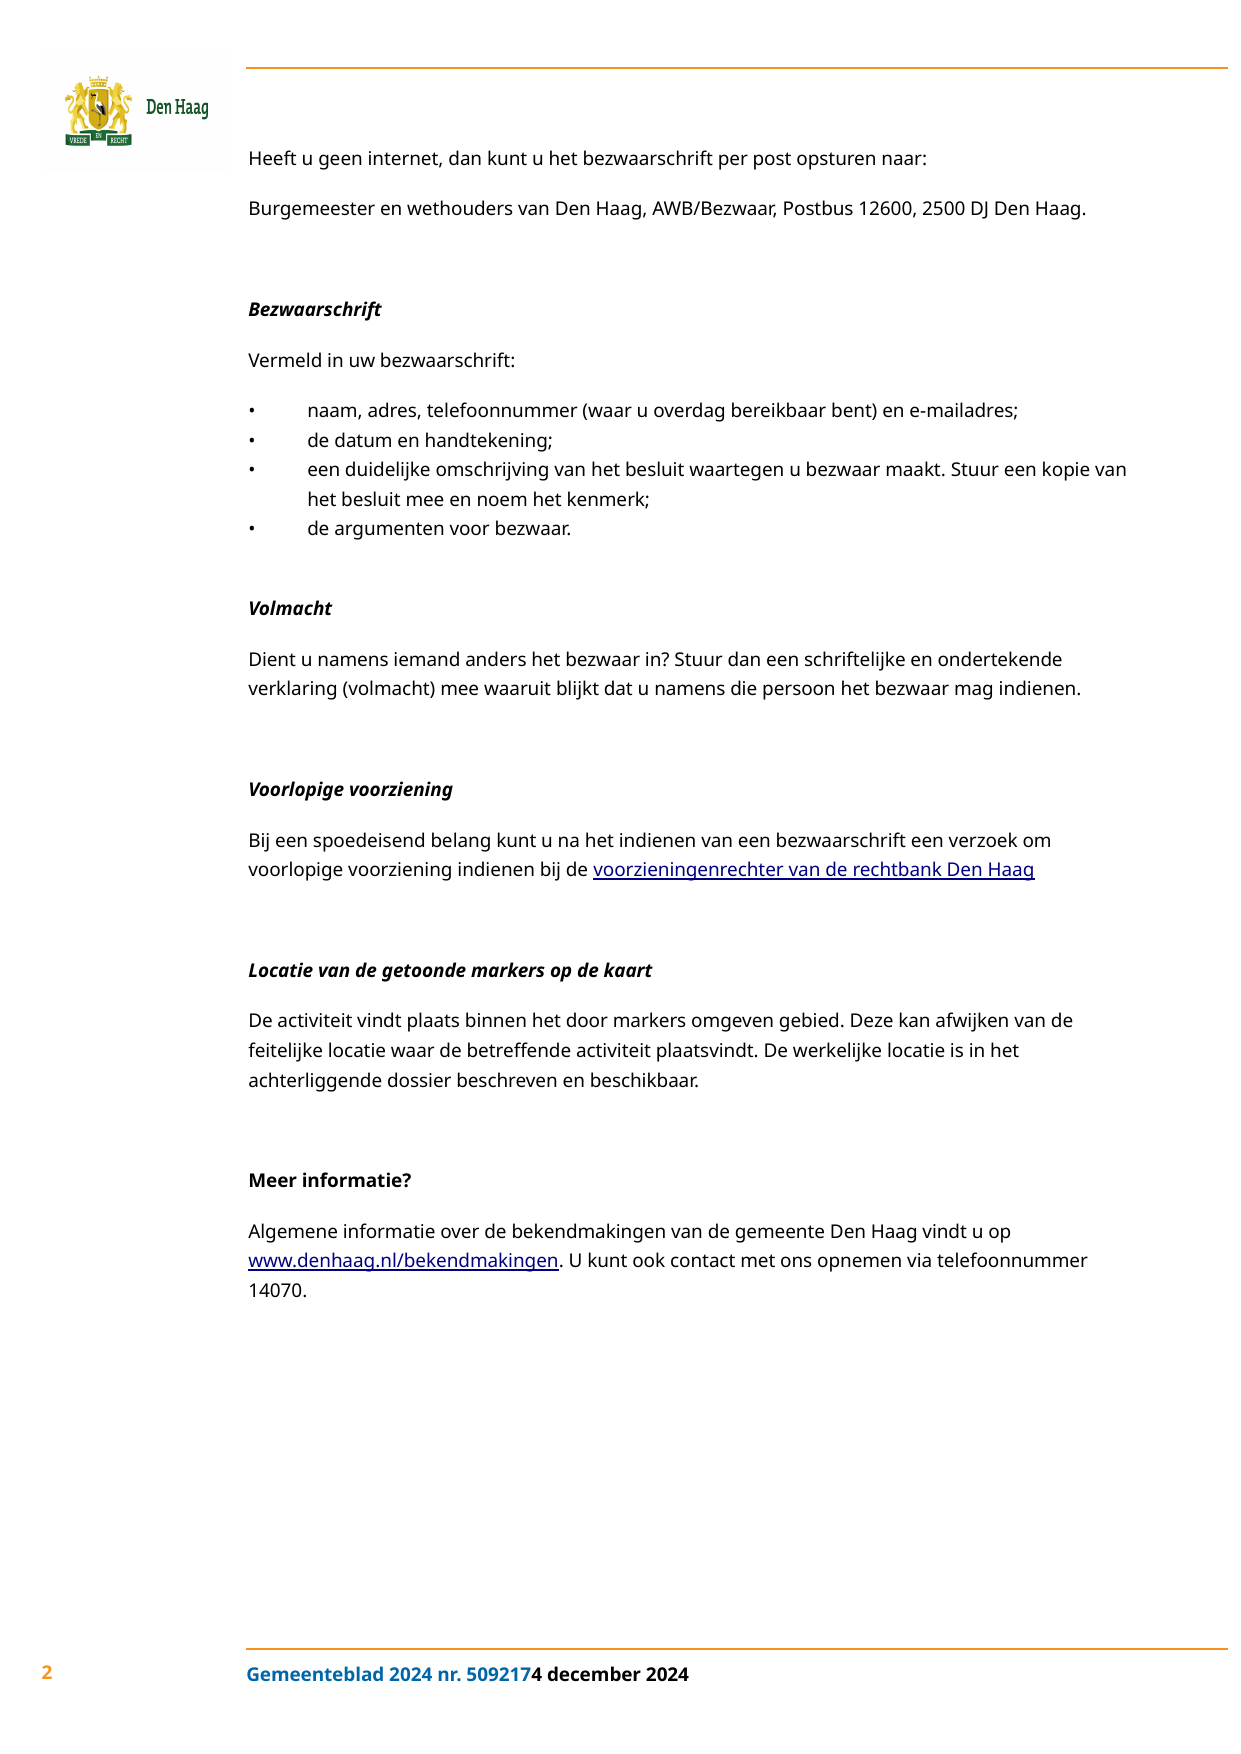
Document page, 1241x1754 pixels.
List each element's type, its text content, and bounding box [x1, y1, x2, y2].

text Bezwaarschrift [248, 296, 1152, 322]
text Bij een spoedeisend belang kunt u na het indienen van een bezwaarschrift een verzoek om voorlopige voorziening indienen bij de voorzieningenrechter van de rechtbank Den Haag [248, 827, 1152, 882]
text Heeft u geen internet, dan kunt u het bezwaarschrift per post opsturen naar: [248, 145, 1152, 171]
text Meer informatie? [248, 1168, 1152, 1193]
text Algemene informatie over de bekendmakingen van de gemeente Den Haag vindt u op www.denhaag.nl/bekendmakingen. U kunt ook contact met ons opnemen via telefoonnummer 14070. [248, 1218, 1152, 1303]
text Dient u namens iemand anders het bezwaar in? Stuur dan een schriftelijke en ondertekende verklaring (volmacht) mee waaruit blijkt dat u namens die persoon het bezwaar mag indienen. [248, 646, 1152, 701]
text Burgemeester en wethouders van Den Haag, AWB/Bezwaar, Postbus 12600, 2500 DJ Den Haag. [248, 196, 1152, 221]
text Vermeld in uw bezwaarschrift: [248, 347, 1152, 373]
list een duidelijke omschrijving van het besluit waartegen u bezwaar maakt. Stuur een kopie van het besluit mee en noem het kenmerk; [248, 456, 1152, 512]
text Voorlopige voorziening [248, 776, 1152, 802]
text Locatie van de getoonde markers op de kaart [248, 957, 1152, 983]
picture [41, 47, 231, 172]
list naam, adres, telefoonnummer (waar u overdag bereikbaar bent) en e-mailadres; [248, 397, 1152, 423]
list de datum en handtekening; [248, 427, 1152, 453]
text De activiteit vindt plaats binnen het door markers omgeven gebied. Deze kan afwijken van de feitelijke locatie waar de betreffende activiteit plaatsvindt. De werkelijke locatie is in het achterliggende dossier beschreven en beschikbaar. [248, 1008, 1152, 1093]
text Volmacht [248, 596, 1152, 621]
list de argumenten voor bezwaar. [248, 516, 1152, 541]
